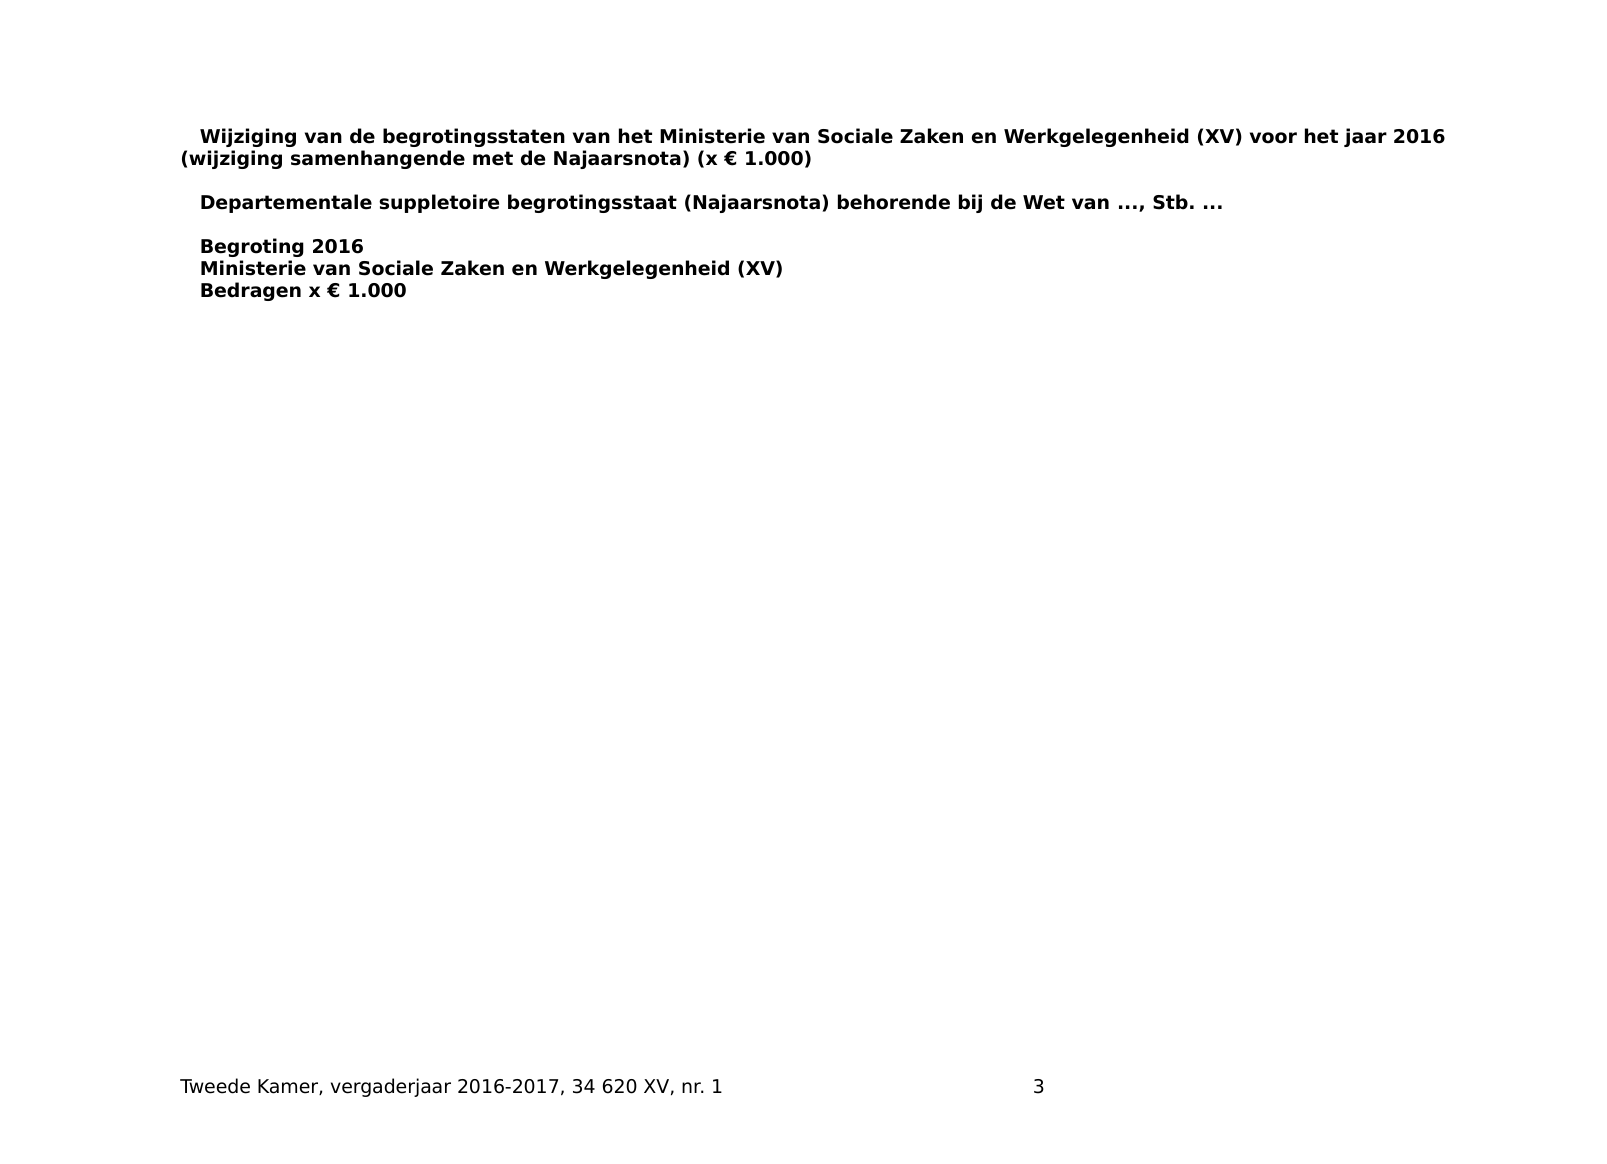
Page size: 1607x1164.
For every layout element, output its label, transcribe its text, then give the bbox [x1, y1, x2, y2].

text Departementale suppletoire begrotingsstaat (Najaarsnota) behorende bij de Wet van ..., Stb. ... [180, 192, 1529, 214]
text Begroting 2016 [180, 236, 1529, 258]
text Ministerie van Sociale Zaken en Werkgelegenheid (XV) [180, 258, 1529, 280]
text Bedragen x € 1.000 [180, 280, 1529, 302]
text Wijziging van de begrotingsstaten van het Ministerie van Sociale Zaken en Werkgelegenheid (XV) voor het jaar 2016 (wijziging samenhangende met de Najaarsnota) (x € 1.000) [180, 126, 1529, 169]
